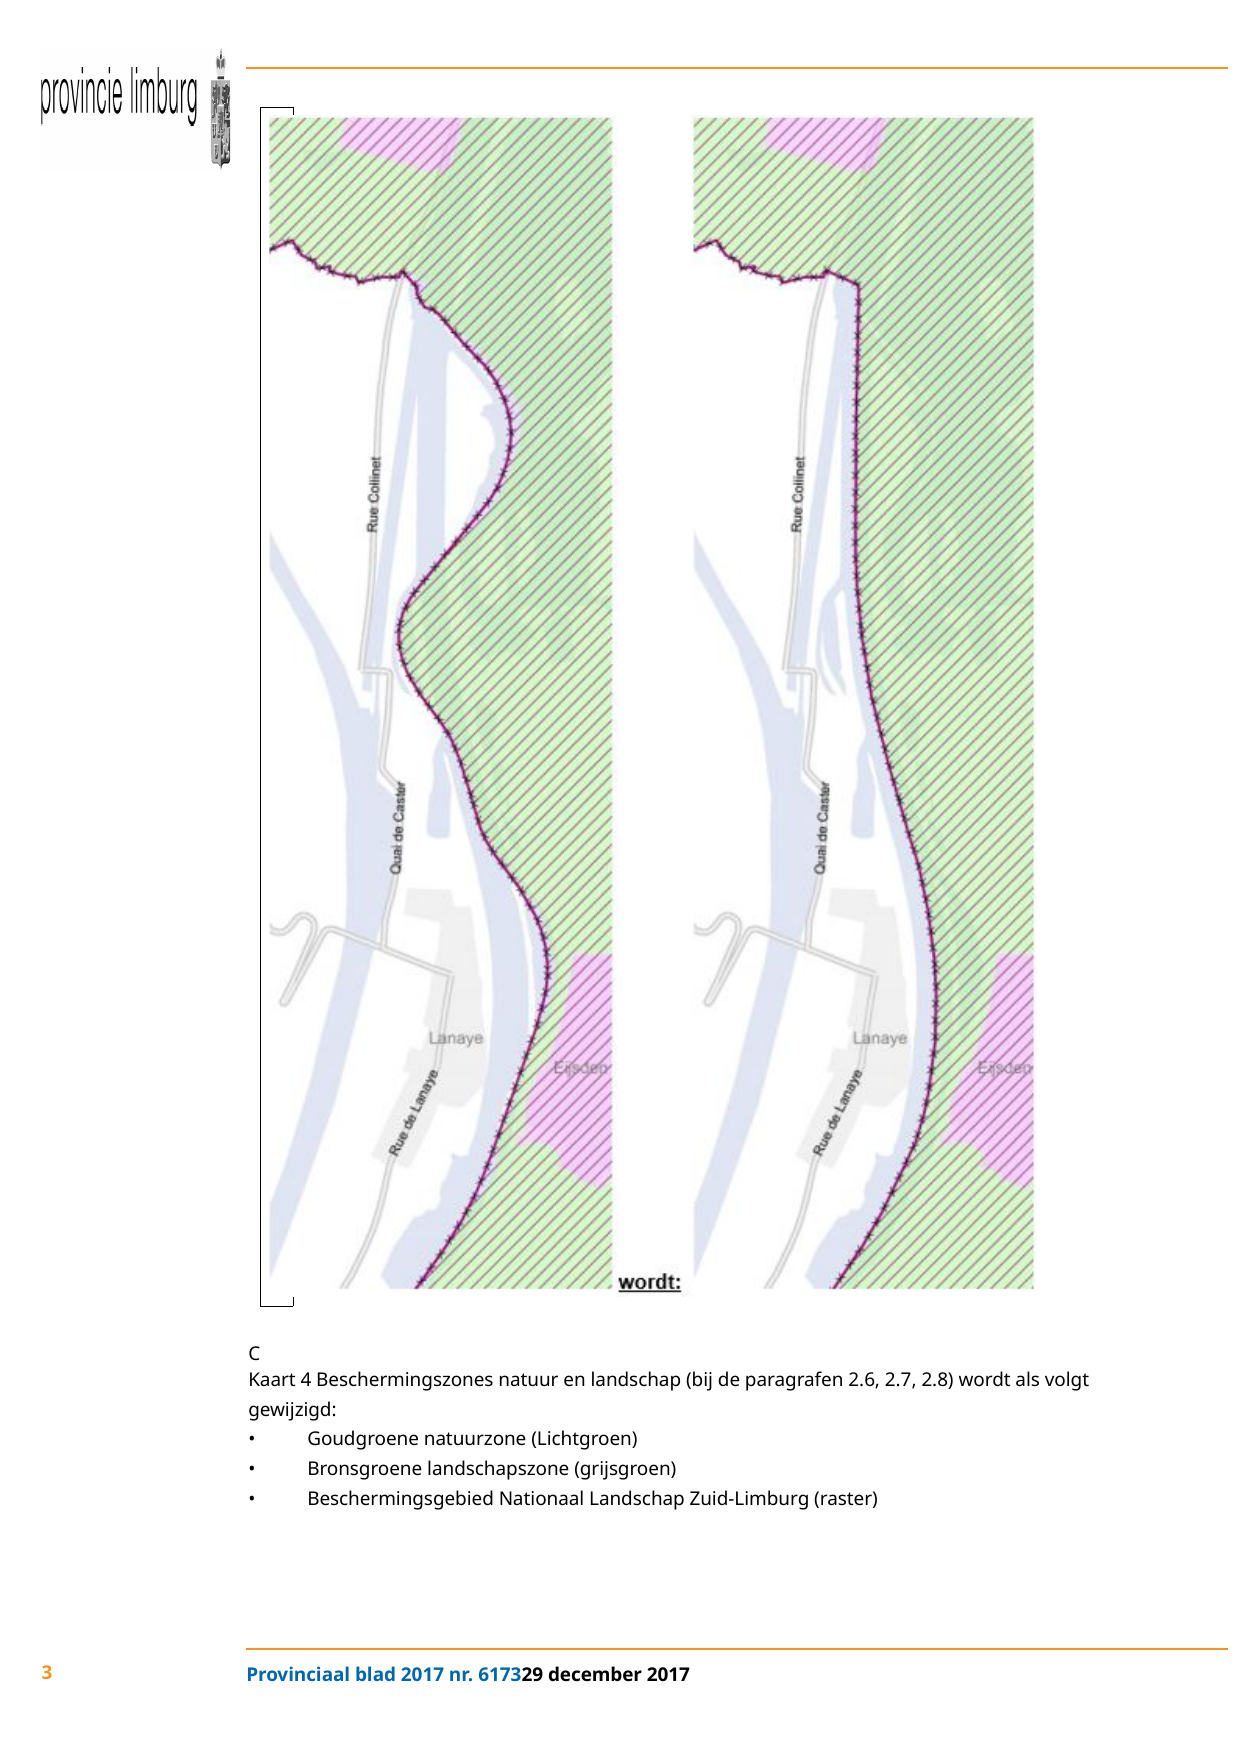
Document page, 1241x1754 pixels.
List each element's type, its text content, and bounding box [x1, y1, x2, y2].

text C [248, 1341, 1152, 1366]
list Bronsgroene landschapszone (grijsgroen) [248, 1455, 1152, 1481]
text Kaart 4 Beschermingszones natuur en landschap (bij de paragrafen 2.6, 2.7, 2.8) wordt als volgt gewijzigd: [248, 1366, 1152, 1422]
picture [41, 47, 231, 172]
list Goudgroene natuurzone (Lichtgroen) [248, 1426, 1152, 1451]
picture [268, 115, 1037, 1297]
list Beschermingsgebied Nationaal Landschap Zuid-Limburg (raster) [248, 1485, 1152, 1510]
